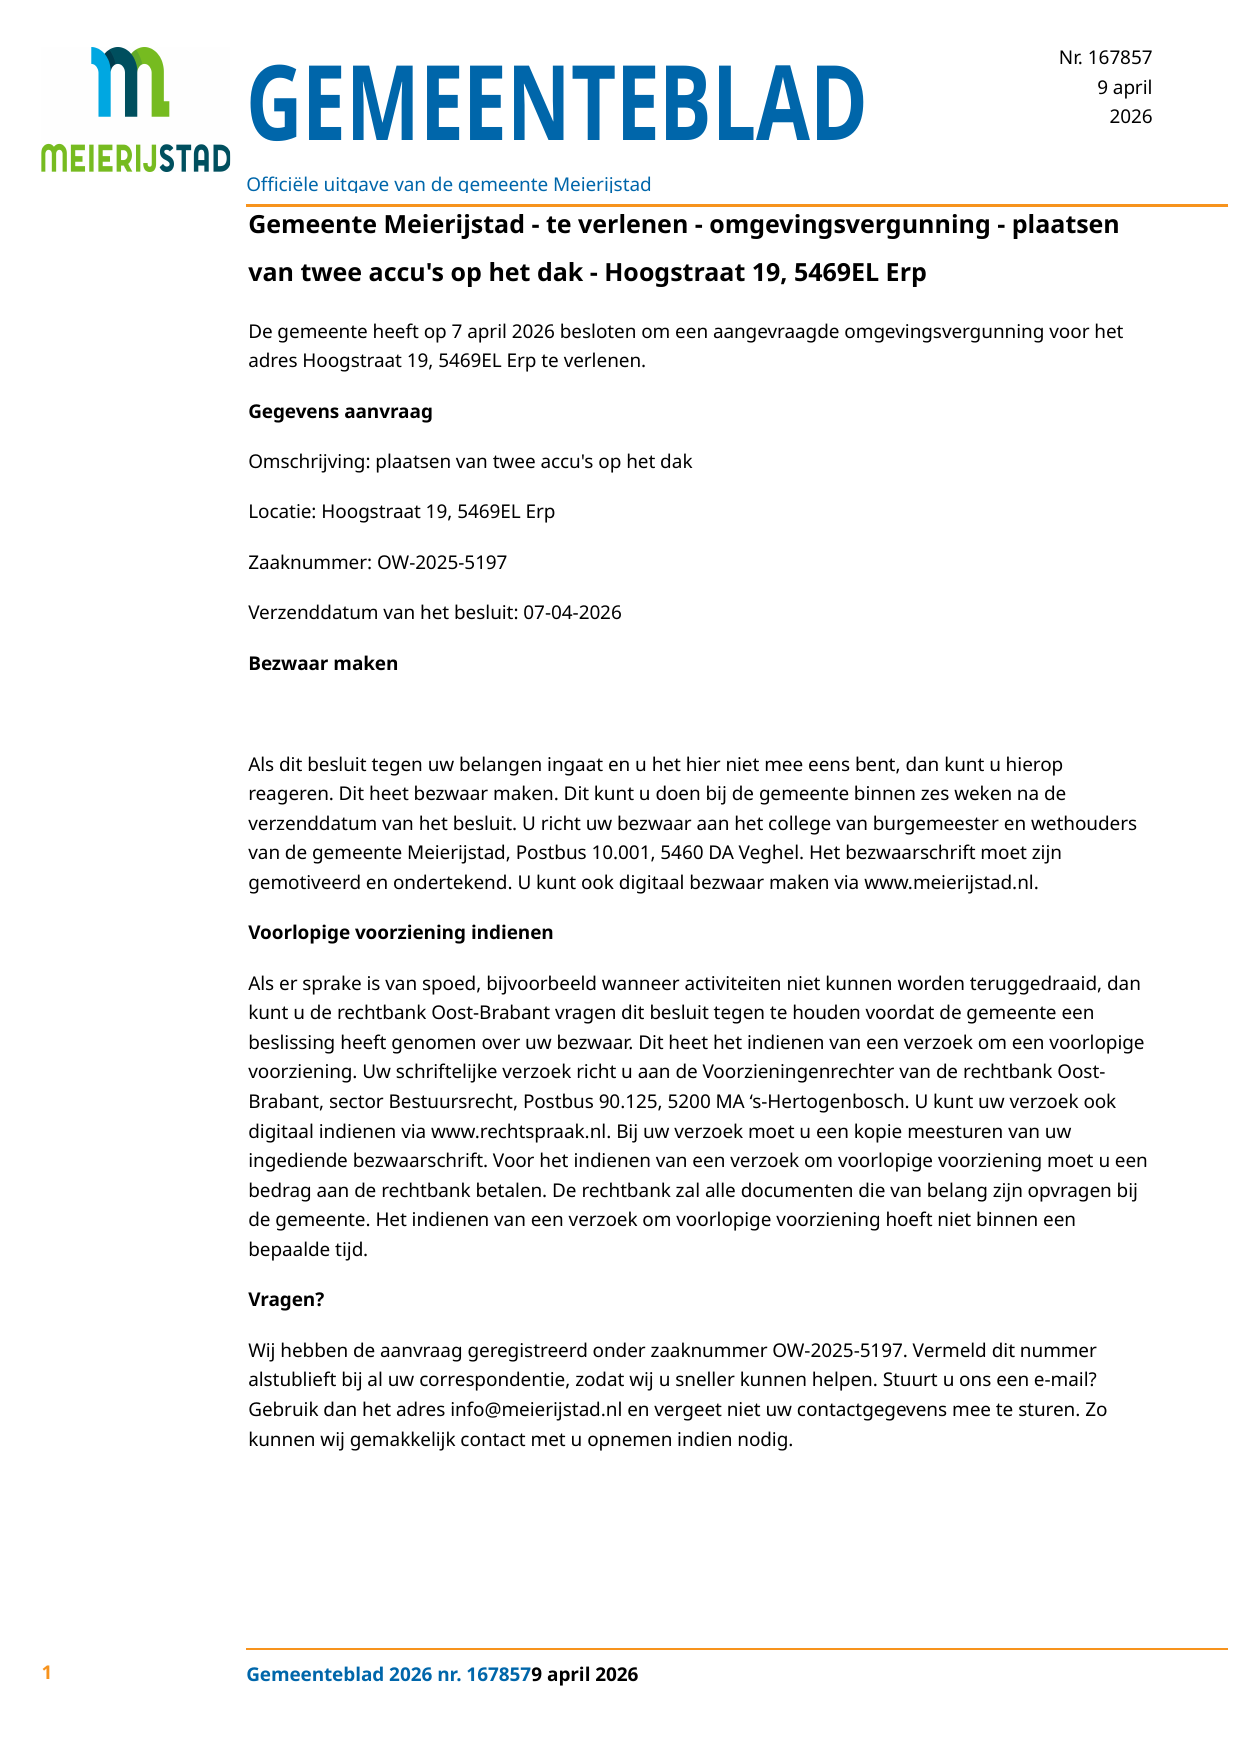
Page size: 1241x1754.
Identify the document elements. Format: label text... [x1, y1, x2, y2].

text Omschrijving: plaatsen van twee accu's op het dak [248, 448, 1152, 474]
text Vragen? [248, 1287, 1152, 1312]
text Zaaknummer: OW-2025-5197 [248, 549, 1152, 575]
text Gemeente Meierijstad - te verlenen - omgevingsvergunning - plaatsen van twee accu's op het dak - Hoogstraat 19, 5469EL Erp [248, 207, 1152, 288]
text Verzenddatum van het besluit: 07-04-2026 [248, 599, 1152, 625]
text Als dit besluit tegen uw belangen ingaat en u het hier niet mee eens bent, dan kunt u hierop reageren. Dit heet bezwaar maken. Dit kunt u doen bij de gemeente binnen zes weken na de verzenddatum van het besluit. U richt uw bezwaar aan het college van burgemeester en wethouders van de gemeente Meierijstad, Postbus 10.001, 5460 DA Veghel. Het bezwaarschrift moet zijn gemotiveerd en ondertekend. U kunt ook digitaal bezwaar maken via www.meierijstad.nl. [248, 751, 1152, 895]
text Wij hebben de aanvraag geregistreerd onder zaaknummer OW-2025-5197. Vermeld dit nummer alstublieft bij al uw correspondentie, zodat wij u sneller kunnen helpen. Stuurt u ons een e-mail? Gebruik dan het adres info@meierijstad.nl en vergeet niet uw contactgegevens mee te sturen. Zo kunnen wij gemakkelijk contact met u opnemen indien nodig. [248, 1337, 1152, 1452]
text Locatie: Hoogstraat 19, 5469EL Erp [248, 499, 1152, 524]
text De gemeente heeft op 7 april 2026 besloten om een aangevraagde omgevingsvergunning voor het adres Hoogstraat 19, 5469EL Erp te verlenen. [248, 318, 1152, 373]
picture [41, 47, 231, 172]
text Als er sprake is van spoed, bijvoorbeeld wanneer activiteiten niet kunnen worden teruggedraaid, dan kunt u de rechtbank Oost-Brabant vragen dit besluit tegen te houden voordat de gemeente een beslissing heeft genomen over uw bezwaar. Dit heet het indienen van een verzoek om een voorlopige voorziening. Uw schriftelijke verzoek richt u aan de Voorzieningenrechter van de rechtbank Oost-Brabant, sector Bestuursrecht, Postbus 90.125, 5200 MA ‘s-Hertogenbosch. U kunt uw verzoek ook digitaal indienen via www.rechtspraak.nl. Bij uw verzoek moet u een kopie meesturen van uw ingediende bezwaarschrift. Voor het indienen van een verzoek om voorlopige voorziening moet u een bedrag aan de rechtbank betalen. De rechtbank zal alle documenten die van belang zijn opvragen bij de gemeente. Het indienen van een verzoek om voorlopige voorziening hoeft niet binnen een bepaalde tijd. [248, 970, 1152, 1262]
text Gegevens aanvraag [248, 398, 1152, 424]
text Voorlopige voorziening indienen [248, 919, 1152, 945]
text Bezwaar maken [248, 650, 1152, 676]
